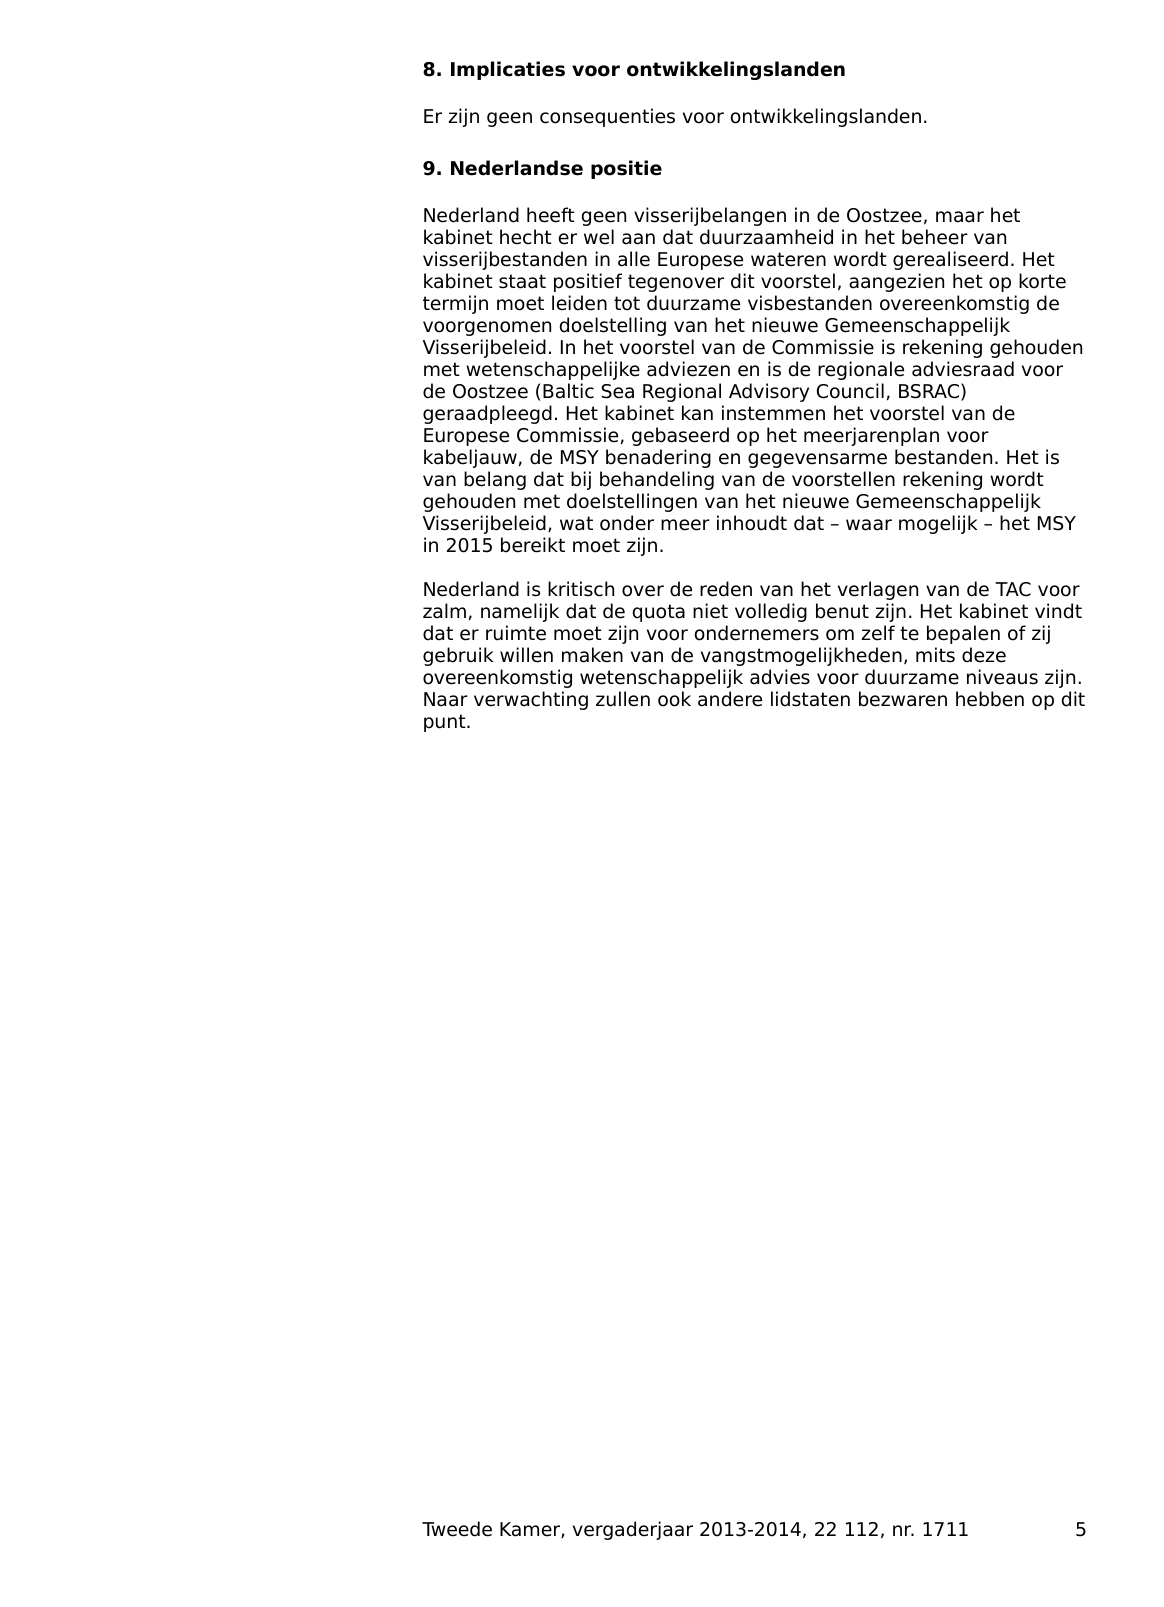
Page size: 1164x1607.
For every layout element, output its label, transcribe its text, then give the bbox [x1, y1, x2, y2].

text Er zijn geen consequenties voor ontwikkelingslanden. [422, 106, 1087, 128]
subtitle 9. Nederlandse positie [422, 158, 1087, 180]
text Nederland heeft geen visserijbelangen in de Oostzee, maar het kabinet hecht er wel aan dat duurzaamheid in het beheer van visserijbestanden in alle Europese wateren wordt gerealiseerd. Het kabinet staat positief tegenover dit voorstel, aangezien het op korte termijn moet leiden tot duurzame visbestanden overeenkomstig de voorgenomen doelstelling van het nieuwe Gemeenschappelijk Visserijbeleid. In het voorstel van de Commissie is rekening gehouden met wetenschappelijke adviezen en is de regionale adviesraad voor de Oostzee (Baltic Sea Regional Advisory Council, BSRAC) geraadpleegd. Het kabinet kan instemmen het voorstel van de Europese Commissie, gebaseerd op het meerjarenplan voor kabeljauw, de MSY benadering en gegevensarme bestanden. Het is van belang dat bij behandeling van de voorstellen rekening wordt gehouden met doelstellingen van het nieuwe Gemeenschappelijk Visserijbeleid, wat onder meer inhoudt dat – waar mogelijk – het MSY in 2015 bereikt moet zijn. [422, 205, 1087, 557]
text Nederland is kritisch over de reden van het verlagen van de TAC voor zalm, namelijk dat de quota niet volledig benut zijn. Het kabinet vindt dat er ruimte moet zijn voor ondernemers om zelf te bepalen of zij gebruik willen maken van de vangstmogelijkheden, mits deze overeenkomstig wetenschappelijk advies voor duurzame niveaus zijn. Naar verwachting zullen ook andere lidstaten bezwaren hebben op dit punt. [422, 579, 1087, 733]
subtitle 8. Implicaties voor ontwikkelingslanden [422, 59, 1087, 81]
